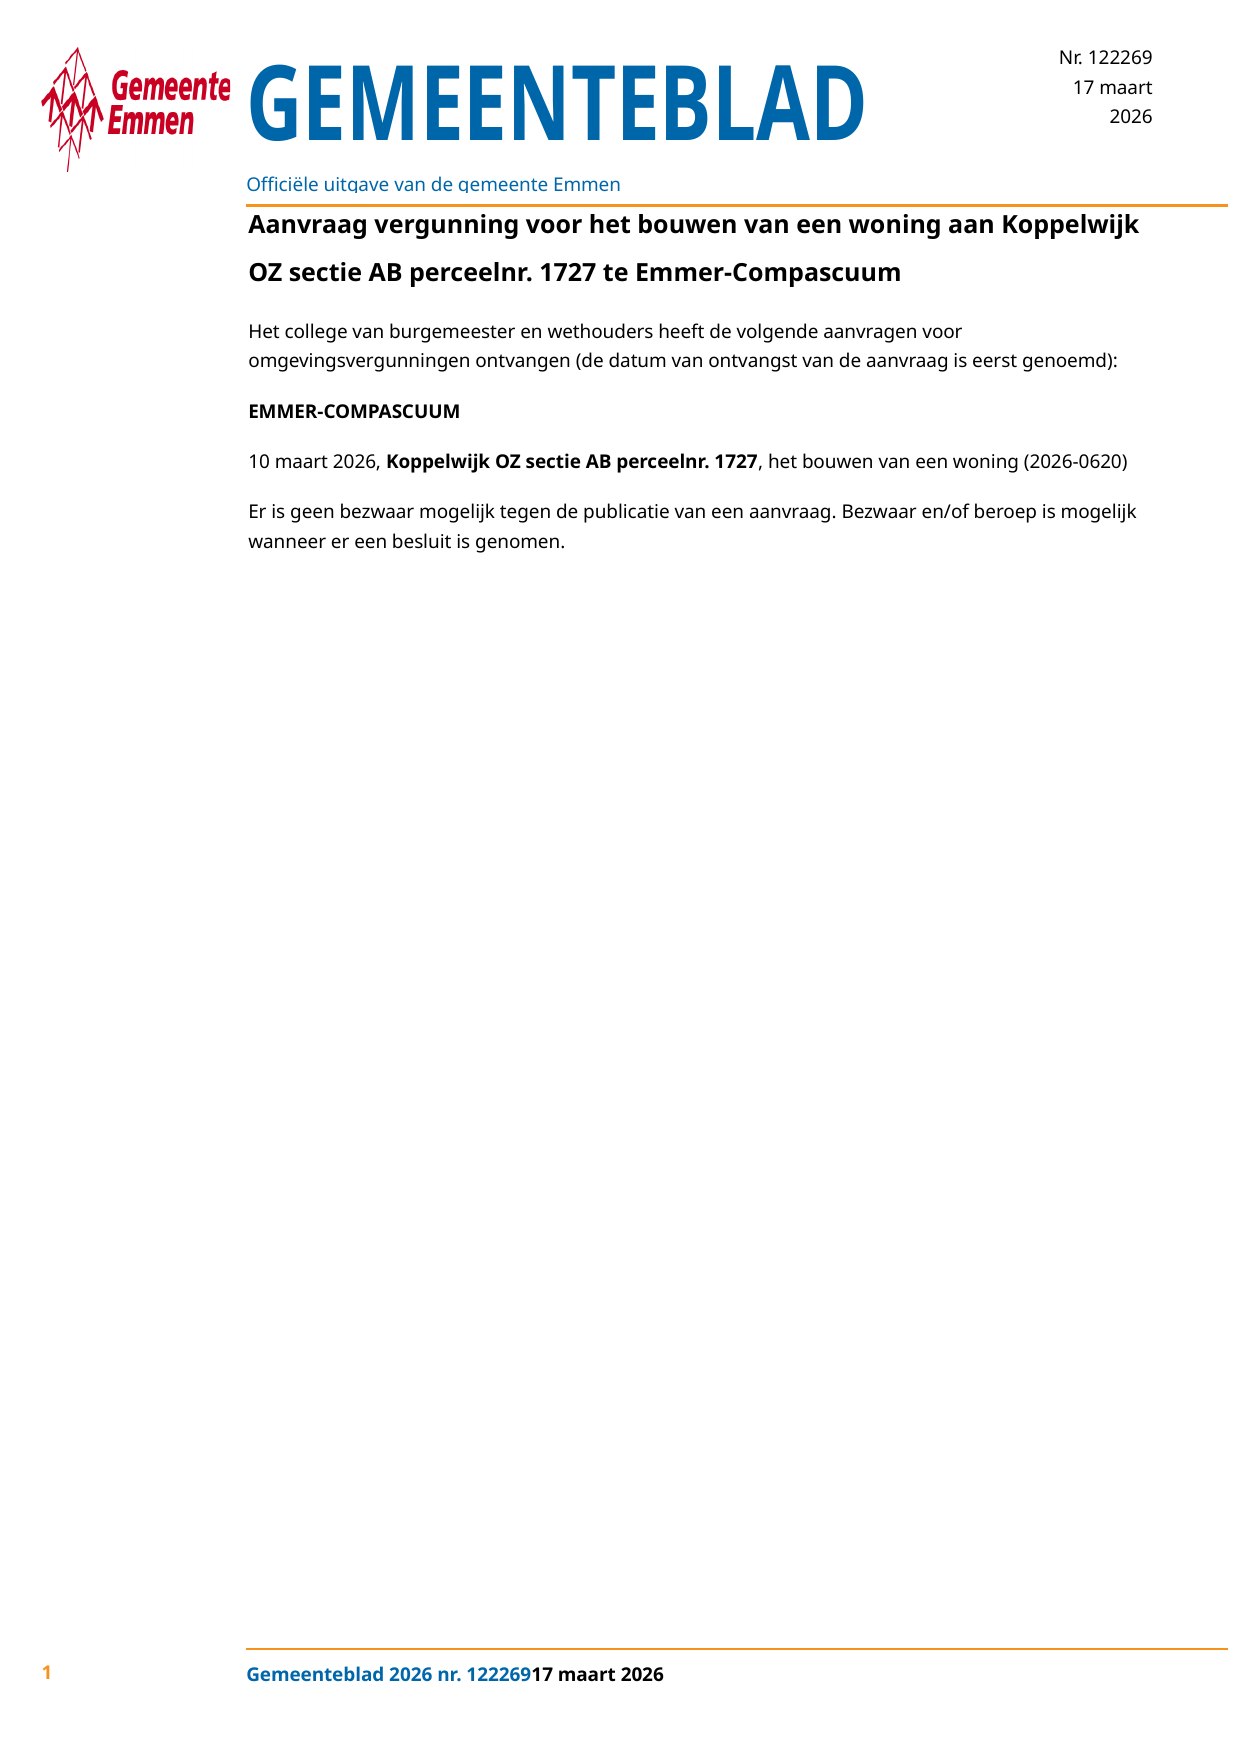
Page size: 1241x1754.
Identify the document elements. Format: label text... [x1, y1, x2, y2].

text EMMER-COMPASCUUM [248, 398, 1152, 424]
text Het college van burgemeester en wethouders heeft de volgende aanvragen voor omgevingsvergunningen ontvangen (de datum van ontvangst van de aanvraag is eerst genoemd): [248, 318, 1152, 373]
picture [41, 47, 231, 172]
text Aanvraag vergunning voor het bouwen van een woning aan Koppelwijk OZ sectie AB perceelnr. 1727 te Emmer-Compascuum [248, 207, 1152, 288]
text Er is geen bezwaar mogelijk tegen de publicatie van een aanvraag. Bezwaar en/of beroep is mogelijk wanneer er een besluit is genomen. [248, 499, 1152, 554]
text 10 maart 2026, Koppelwijk OZ sectie AB perceelnr. 1727, het bouwen van een woning (2026-0620) [248, 448, 1152, 474]
